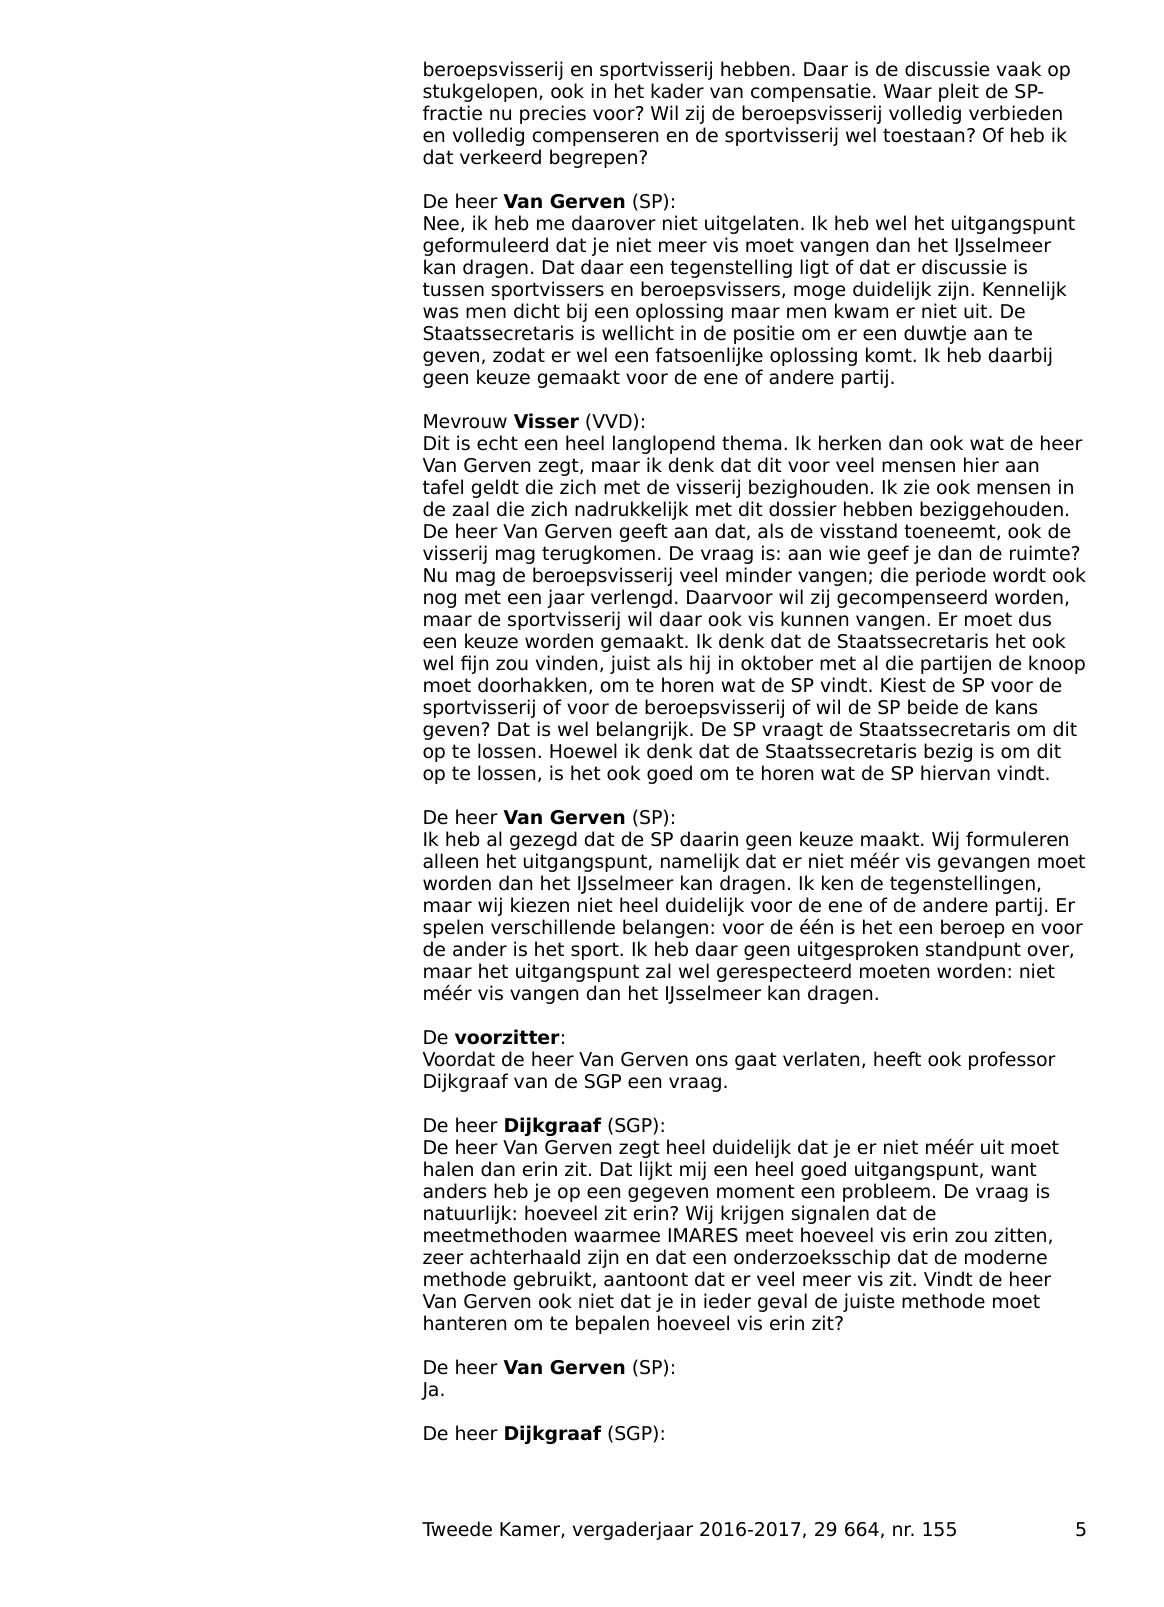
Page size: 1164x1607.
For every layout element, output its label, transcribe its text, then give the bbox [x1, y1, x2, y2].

text De heer Van Gerven (SP): [422, 191, 1087, 213]
text De heer Van Gerven zegt heel duidelijk dat je er niet méér uit moet halen dan erin zit. Dat lijkt mij een heel goed uitgangspunt, want anders heb je op een gegeven moment een probleem. De vraag is natuurlijk: hoeveel zit erin? Wij krijgen signalen dat de meetmethoden waarmee IMARES meet hoeveel vis erin zou zitten, zeer achterhaald zijn en dat een onderzoeksschip dat de moderne methode gebruikt, aantoont dat er veel meer vis zit. Vindt de heer Van Gerven ook niet dat je in ieder geval de juiste methode moet hanteren om te bepalen hoeveel vis erin zit? [422, 1137, 1087, 1335]
text De heer Van Gerven (SP): [422, 807, 1087, 829]
text De heer Van Gerven (SP): [422, 1357, 1087, 1379]
text Mevrouw Visser (VVD): [422, 411, 1087, 433]
text De heer Dijkgraaf (SGP): [422, 1423, 1087, 1445]
text Ik heb al gezegd dat de SP daarin geen keuze maakt. Wij formuleren alleen het uitgangspunt, namelijk dat er niet méér vis gevangen moet worden dan het IJsselmeer kan dragen. Ik ken de tegenstellingen, maar wij kiezen niet heel duidelijk voor de ene of de andere partij. Er spelen verschillende belangen: voor de één is het een beroep en voor de ander is het sport. Ik heb daar geen uitgesproken standpunt over, maar het uitgangspunt zal wel gerespecteerd moeten worden: niet méér vis vangen dan het IJsselmeer kan dragen. [422, 829, 1087, 1005]
text Nee, ik heb me daarover niet uitgelaten. Ik heb wel het uitgangspunt geformuleerd dat je niet meer vis moet vangen dan het IJsselmeer kan dragen. Dat daar een tegenstelling ligt of dat er discussie is tussen sportvissers en beroepsvissers, moge duidelijk zijn. Kennelijk was men dicht bij een oplossing maar men kwam er niet uit. De Staatssecretaris is wellicht in de positie om er een duwtje aan te geven, zodat er wel een fatsoenlijke oplossing komt. Ik heb daarbij geen keuze gemaakt voor de ene of andere partij. [422, 213, 1087, 389]
text Ja. [422, 1379, 1087, 1401]
text De heer Dijkgraaf (SGP): [422, 1115, 1087, 1137]
text Voordat de heer Van Gerven ons gaat verlaten, heeft ook professor Dijkgraaf van de SGP een vraag. [422, 1049, 1087, 1093]
text De voorzitter: [422, 1027, 1087, 1049]
text Dit is echt een heel langlopend thema. Ik herken dan ook wat de heer Van Gerven zegt, maar ik denk dat dit voor veel mensen hier aan tafel geldt die zich met de visserij bezighouden. Ik zie ook mensen in de zaal die zich nadrukkelijk met dit dossier hebben beziggehouden. De heer Van Gerven geeft aan dat, als de visstand toeneemt, ook de visserij mag terugkomen. De vraag is: aan wie geef je dan de ruimte? Nu mag de beroepsvisserij veel minder vangen; die periode wordt ook nog met een jaar verlengd. Daarvoor wil zij gecompenseerd worden, maar de sportvisserij wil daar ook vis kunnen vangen. Er moet dus een keuze worden gemaakt. Ik denk dat de Staatssecretaris het ook wel fijn zou vinden, juist als hij in oktober met al die partijen de knoop moet doorhakken, om te horen wat de SP vindt. Kiest de SP voor de sportvisserij of voor de beroepsvisserij of wil de SP beide de kans geven? Dat is wel belangrijk. De SP vraagt de Staatssecretaris om dit op te lossen. Hoewel ik denk dat de Staatssecretaris bezig is om dit op te lossen, is het ook goed om te horen wat de SP hiervan vindt. [422, 433, 1087, 785]
text beroepsvisserij en sportvisserij hebben. Daar is de discussie vaak op stukgelopen, ook in het kader van compensatie. Waar pleit de SP-fractie nu precies voor? Wil zij de beroepsvisserij volledig verbieden en volledig compenseren en de sportvisserij wel toestaan? Of heb ik dat verkeerd begrepen? [422, 59, 1087, 169]
